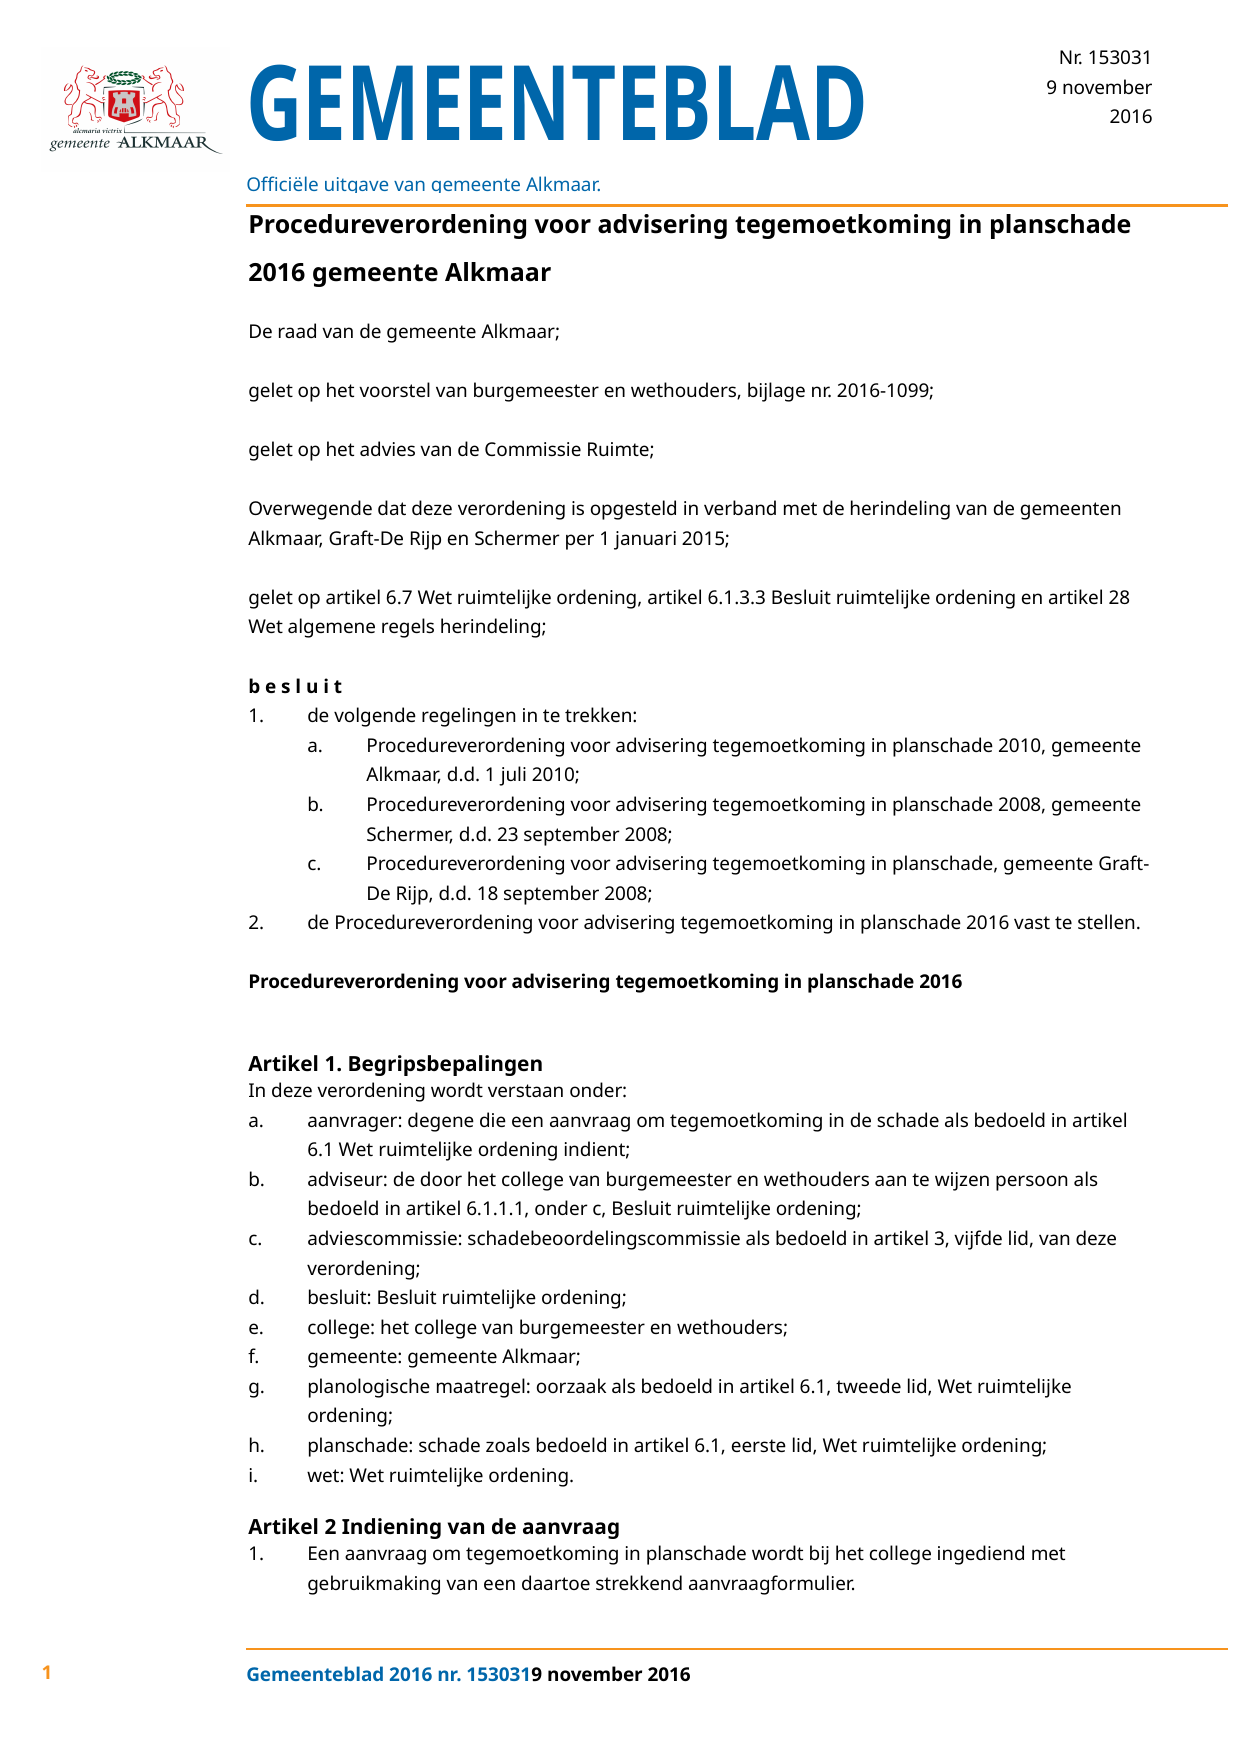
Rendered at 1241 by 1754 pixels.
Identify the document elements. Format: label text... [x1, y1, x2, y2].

list adviseur: de door het college van burgemeester en wethouders aan te wijzen persoon als bedoeld in artikel 6.1.1.1, onder c, Besluit ruimtelijke ordening; [248, 1166, 1152, 1221]
text b e s l u i t [248, 673, 1152, 699]
list Procedureverordening voor advisering tegemoetkoming in planschade 2010, gemeente Alkmaar, d.d. 1 juli 2010; [307, 732, 1152, 787]
list adviescommissie: schadebeoordelingscommissie als bedoeld in artikel 3, vijfde lid, van deze verordening; [248, 1225, 1152, 1280]
list planologische maatregel: oorzaak als bedoeld in artikel 6.1, tweede lid, Wet ruimtelijke ordening; [248, 1373, 1152, 1428]
text Artikel 2 Indiening van de aanvraag [248, 1512, 1152, 1541]
text gelet op het advies van de Commissie Ruimte; [248, 436, 1152, 462]
text Overwegende dat deze verordening is opgesteld in verband met de herindeling van de gemeenten Alkmaar, Graft-De Rijp en Schermer per 1 januari 2015; [248, 495, 1152, 551]
text gelet op het voorstel van burgemeester en wethouders, bijlage nr. 2016-1099; [248, 377, 1152, 403]
text Procedureverordening voor advisering tegemoetkoming in planschade 2016 gemeente Alkmaar [248, 207, 1152, 288]
list de volgende regelingen in te trekken: [248, 702, 1152, 728]
text Artikel 1. Begripsbepalingen [248, 1049, 1152, 1077]
list wet: Wet ruimtelijke ordening. [248, 1462, 1152, 1487]
text In deze verordening wordt verstaan onder: [248, 1077, 1152, 1103]
list gemeente: gemeente Alkmaar; [248, 1343, 1152, 1369]
list de Procedureverordening voor advisering tegemoetkoming in planschade 2016 vast te stellen. [248, 909, 1152, 935]
list Procedureverordening voor advisering tegemoetkoming in planschade 2008, gemeente Schermer, d.d. 23 september 2008; [307, 791, 1152, 847]
list Een aanvraag om tegemoetkoming in planschade wordt bij het college ingediend met gebruikmaking van een daartoe strekkend aanvraagformulier. [248, 1541, 1152, 1596]
list besluit: Besluit ruimtelijke ordening; [248, 1284, 1152, 1310]
list college: het college van burgemeester en wethouders; [248, 1314, 1152, 1339]
list planschade: schade zoals bedoeld in artikel 6.1, eerste lid, Wet ruimtelijke ordening; [248, 1432, 1152, 1458]
text Procedureverordening voor advisering tegemoetkoming in planschade 2016 [248, 969, 1152, 994]
list aanvrager: degene die een aanvraag om tegemoetkoming in de schade als bedoeld in artikel 6.1 Wet ruimtelijke ordening indient; [248, 1107, 1152, 1162]
text gelet op artikel 6.7 Wet ruimtelijke ordening, artikel 6.1.3.3 Besluit ruimtelijke ordening en artikel 28 Wet algemene regels herindeling; [248, 584, 1152, 639]
text De raad van de gemeente Alkmaar; [248, 318, 1152, 344]
picture [41, 47, 231, 172]
list Procedureverordening voor advisering tegemoetkoming in planschade, gemeente Graft-De Rijp, d.d. 18 september 2008; [307, 850, 1152, 906]
